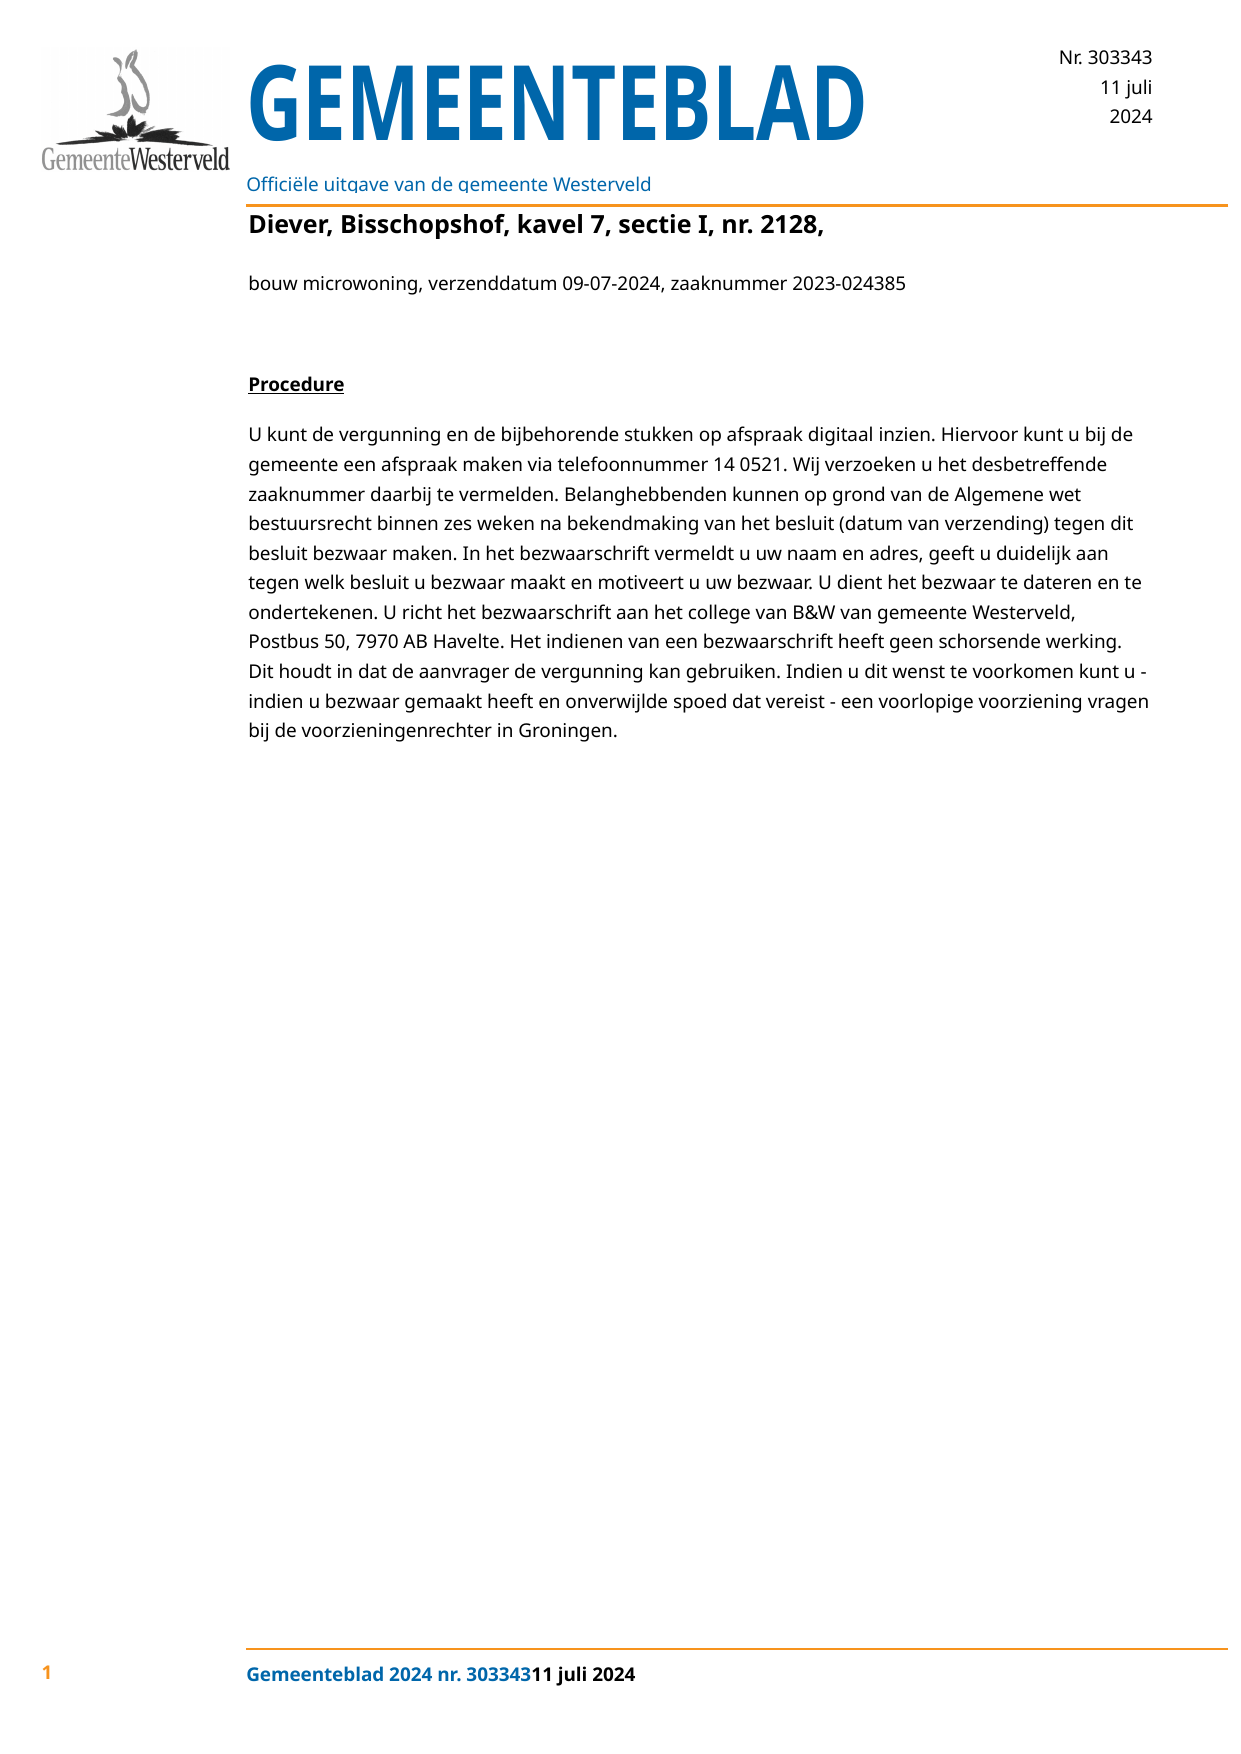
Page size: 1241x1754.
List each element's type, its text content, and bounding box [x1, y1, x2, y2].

text bouw microwoning, verzenddatum 09-07-2024, zaaknummer 2023-024385 [248, 270, 1152, 296]
picture [41, 47, 231, 172]
text Diever, Bisschopshof, kavel 7, sectie I, nr. 2128, [248, 207, 1152, 241]
text Procedure [248, 371, 1152, 397]
text U kunt de vergunning en de bijbehorende stukken op afspraak digitaal inzien. Hiervoor kunt u bij de gemeente een afspraak maken via telefoonnummer 14 0521. Wij verzoeken u het desbetreffende zaaknummer daarbij te vermelden. Belanghebbenden kunnen op grond van de Algemene wet bestuursrecht binnen zes weken na bekendmaking van het besluit (datum van verzending) tegen dit besluit bezwaar maken. In het bezwaarschrift vermeldt u uw naam en adres, geeft u duidelijk aan tegen welk besluit u bezwaar maakt en motiveert u uw bezwaar. U dient het bezwaar te dateren en te ondertekenen. U richt het bezwaarschrift aan het college van B&W van gemeente Westerveld, Postbus 50, 7970 AB Havelte. Het indienen van een bezwaarschrift heeft geen schorsende werking. Dit houdt in dat de aanvrager de vergunning kan gebruiken. Indien u dit wenst te voorkomen kunt u - indien u bezwaar gemaakt heeft en onverwijlde spoed dat vereist - een voorlopige voorziening vragen bij de voorzieningenrechter in Groningen. [248, 422, 1152, 743]
